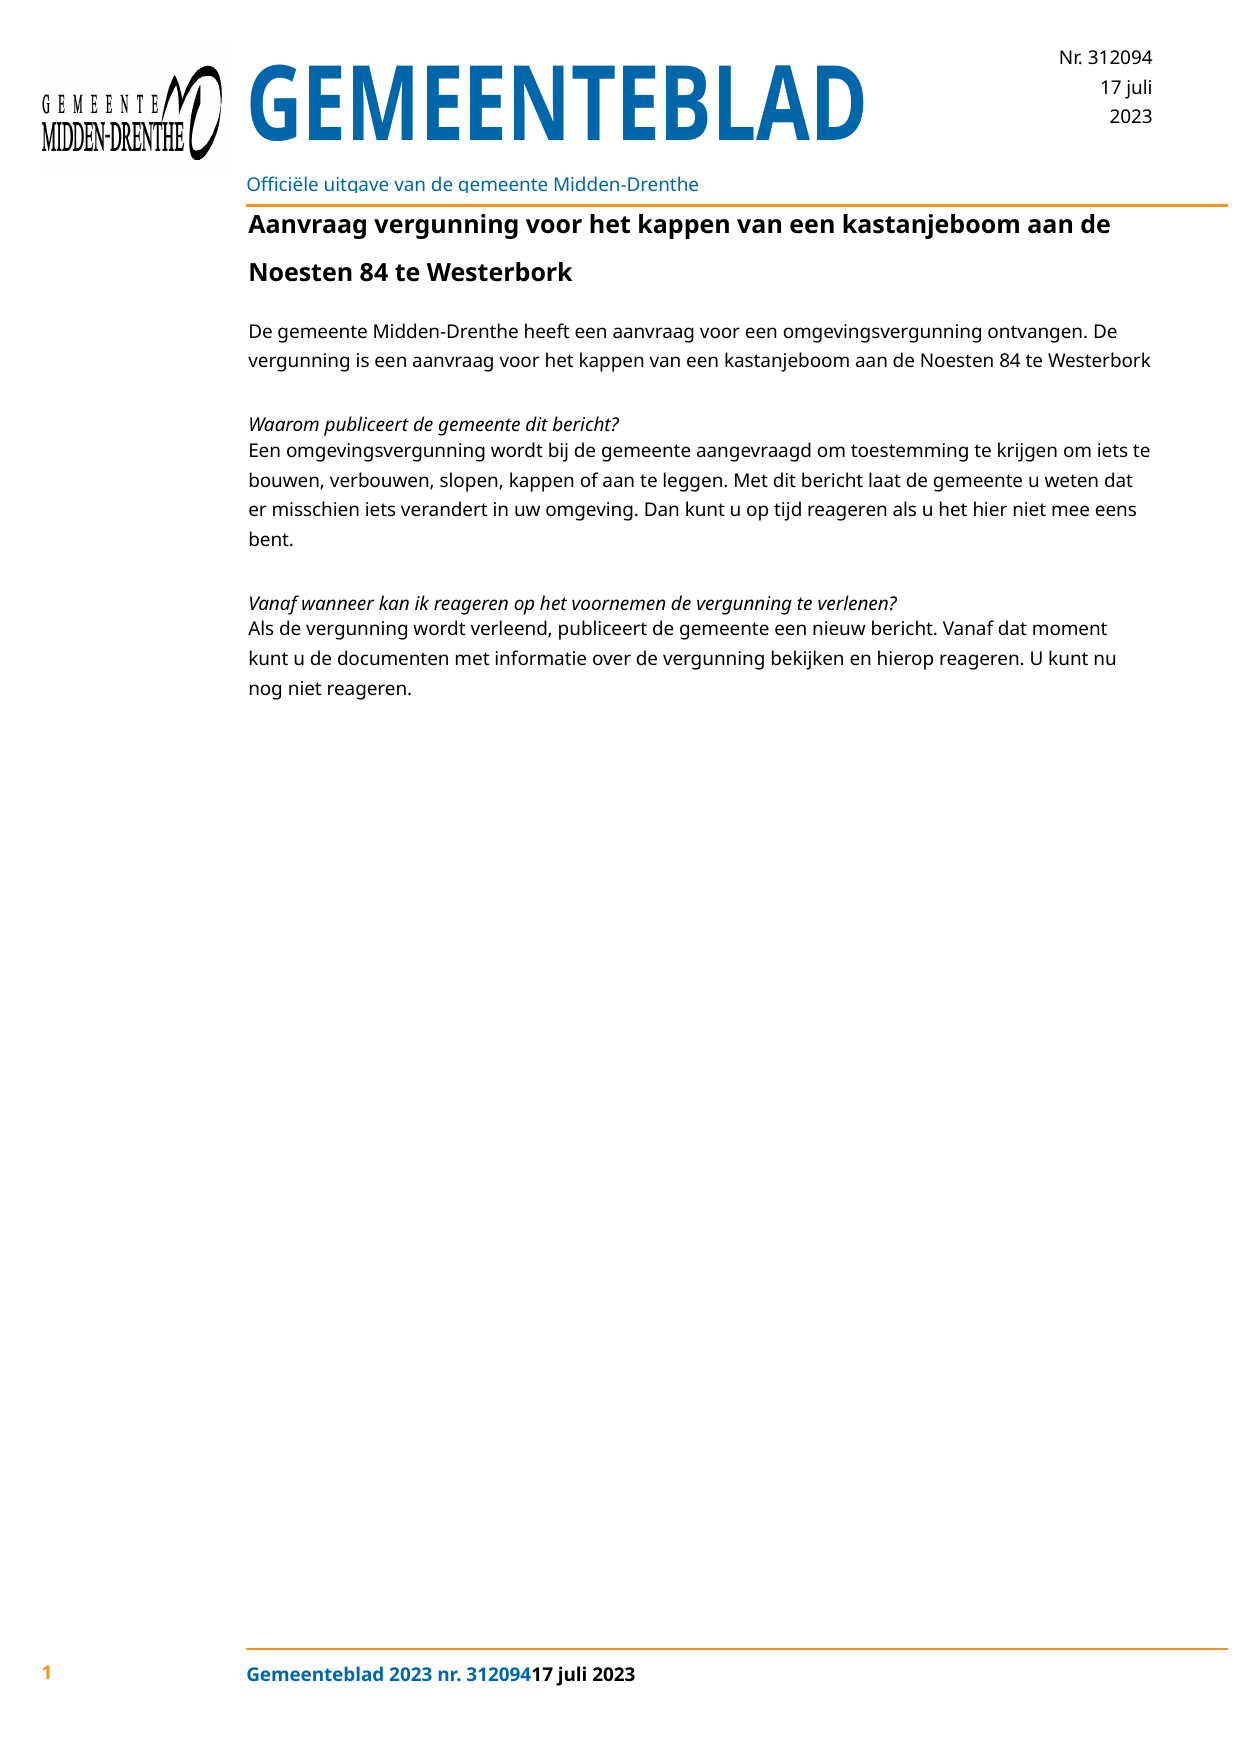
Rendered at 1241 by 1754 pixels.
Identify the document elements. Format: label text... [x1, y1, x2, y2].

text Een omgevingsvergunning wordt bij de gemeente aangevraagd om toestemming te krijgen om iets te bouwen, verbouwen, slopen, kappen of aan te leggen. Met dit bericht laat de gemeente u weten dat er misschien iets verandert in uw omgeving. Dan kunt u op tijd reageren als u het hier niet mee eens bent. [248, 437, 1152, 552]
picture [41, 47, 231, 172]
text Vanaf wanneer kan ik reageren op het voornemen de vergunning te verlenen? [248, 590, 1152, 616]
text Waarom publiceert de gemeente dit bericht? [248, 411, 1152, 437]
text De gemeente Midden-Drenthe heeft een aanvraag voor een omgevingsvergunning ontvangen. De vergunning is een aanvraag voor het kappen van een kastanjeboom aan de Noesten 84 te Westerbork [248, 318, 1152, 373]
text Als de vergunning wordt verleend, publiceert de gemeente een nieuw bericht. Vanaf dat moment kunt u de documenten met informatie over de vergunning bekijken en hierop reageren. U kunt nu nog niet reageren. [248, 616, 1152, 701]
text Aanvraag vergunning voor het kappen van een kastanjeboom aan de Noesten 84 te Westerbork [248, 207, 1152, 288]
